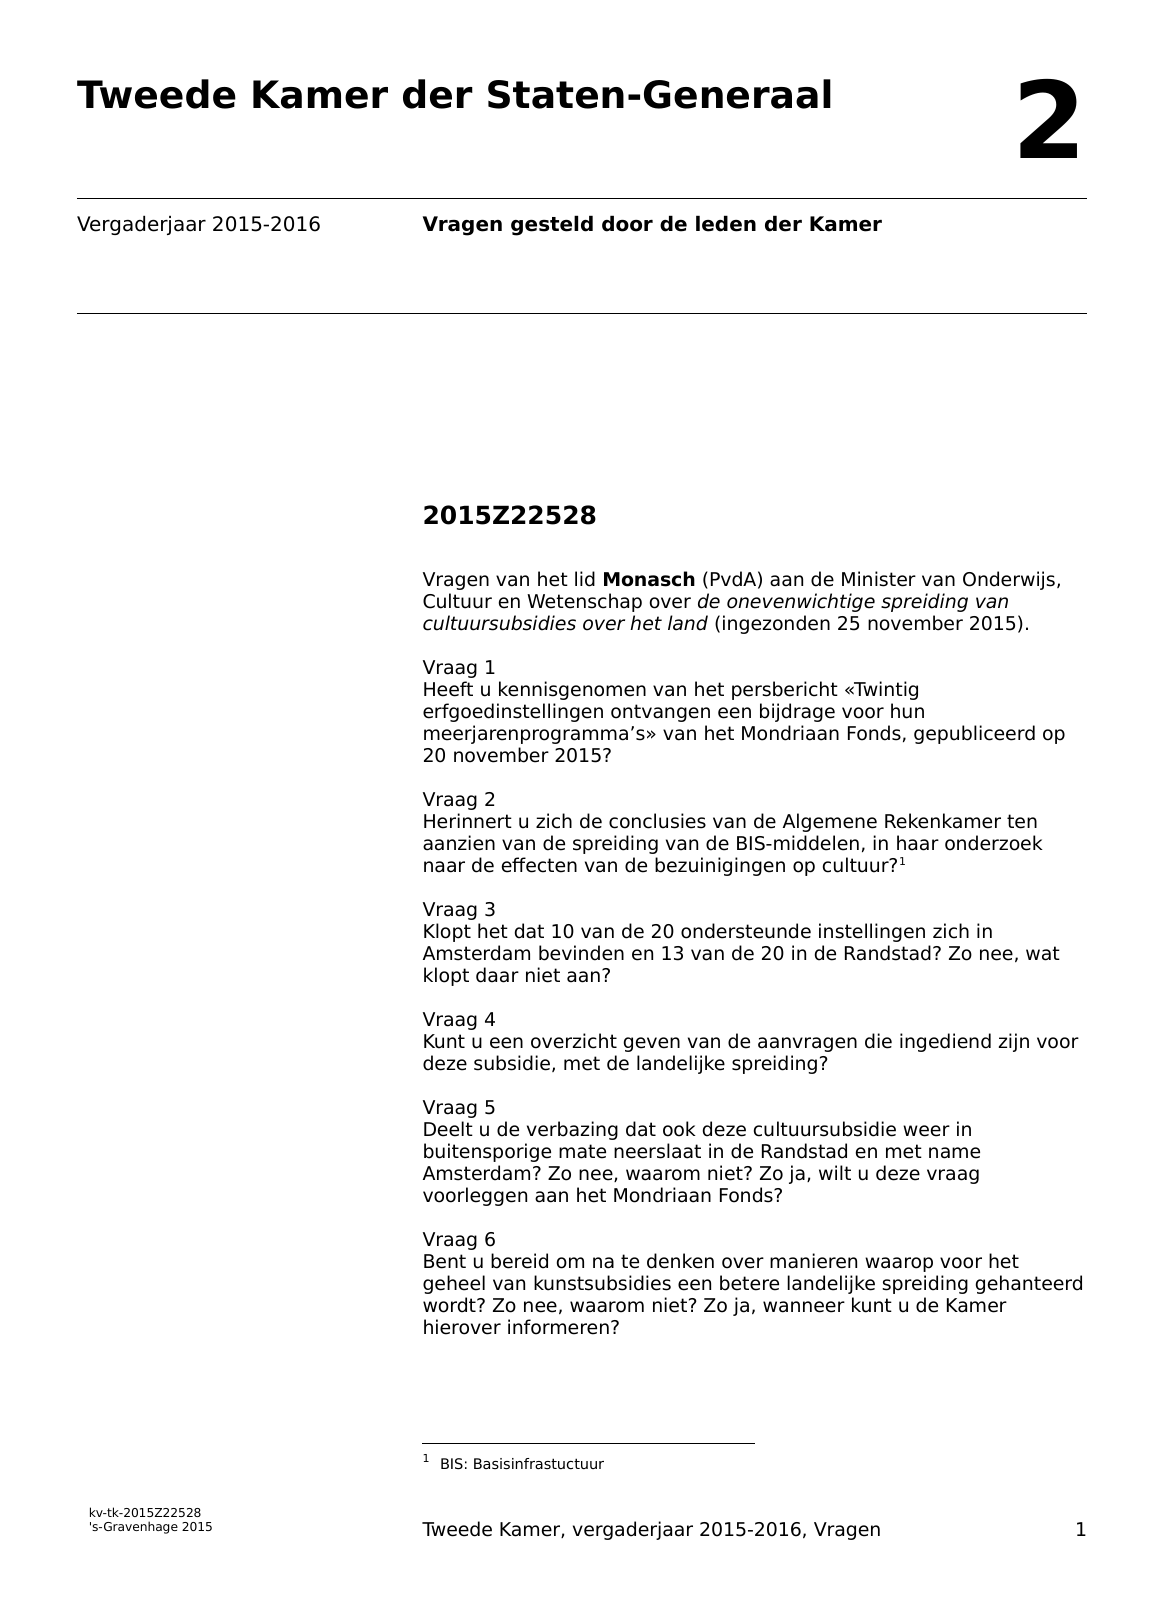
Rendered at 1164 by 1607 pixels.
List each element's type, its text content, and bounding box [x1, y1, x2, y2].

text Heeft u kennisgenomen van het persbericht «Twintig erfgoedinstellingen ontvangen een bijdrage voor hun meerjarenprogramma’s» van het Mondriaan Fonds, gepubliceerd op 20 november 2015? [422, 679, 1087, 767]
text Vraag 3 [422, 899, 1087, 921]
text Deelt u de verbazing dat ook deze cultuursubsidie weer in buitensporige mate neerslaat in de Randstad en met name Amsterdam? Zo nee, waarom niet? Zo ja, wilt u deze vraag voorleggen aan het Mondriaan Fonds? [422, 1119, 1087, 1207]
text Vraag 4 [422, 1009, 1087, 1031]
table_header 2 [886, 59, 1087, 198]
text Herinnert u zich de conclusies van de Algemene Rekenkamer ten aanzien van de spreiding van de BIS-middelen, in haar onderzoek naar de effecten van de bezuinigingen op cultuur? [422, 811, 1087, 877]
text BIS: Basisinfrastuctuur [422, 1452, 1087, 1474]
text Bent u bereid om na te denken over manieren waarop voor het geheel van kunstsubsidies een betere landelijke spreiding gehanteerd wordt? Zo nee, waarom niet? Zo ja, wanneer kunt u de Kamer hierover informeren? [422, 1251, 1087, 1339]
text kv-tk-2015Z22528 [88, 1506, 323, 1520]
table_cell Vragen gesteld door de leden der Kamer [422, 199, 1087, 313]
text Klopt het dat 10 van de 20 ondersteunde instellingen zich in Amsterdam bevinden en 13 van de 20 in de Randstad? Zo nee, wat klopt daar niet aan? [422, 921, 1087, 987]
table_header Tweede Kamer der Staten-Generaal [77, 59, 886, 198]
text Vraag 1 [422, 657, 1087, 679]
text Vraag 5 [422, 1097, 1087, 1119]
text Kunt u een overzicht geven van de aanvragen die ingediend zijn voor deze subsidie, met de landelijke spreiding? [422, 1031, 1087, 1075]
table_cell Vergaderjaar 2015-2016 [77, 199, 422, 313]
text Vraag 6 [422, 1229, 1087, 1251]
text 's-Gravenhage 2015 [88, 1520, 323, 1534]
text Vragen van het lid Monasch (PvdA) aan de Minister van Onderwijs, Cultuur en Wetenschap over de onevenwichtige spreiding van cultuursubsidies over het land (ingezonden 25 november 2015). [422, 569, 1087, 635]
text Vraag 2 [422, 789, 1087, 811]
text 2015Z22528 [422, 501, 1087, 531]
